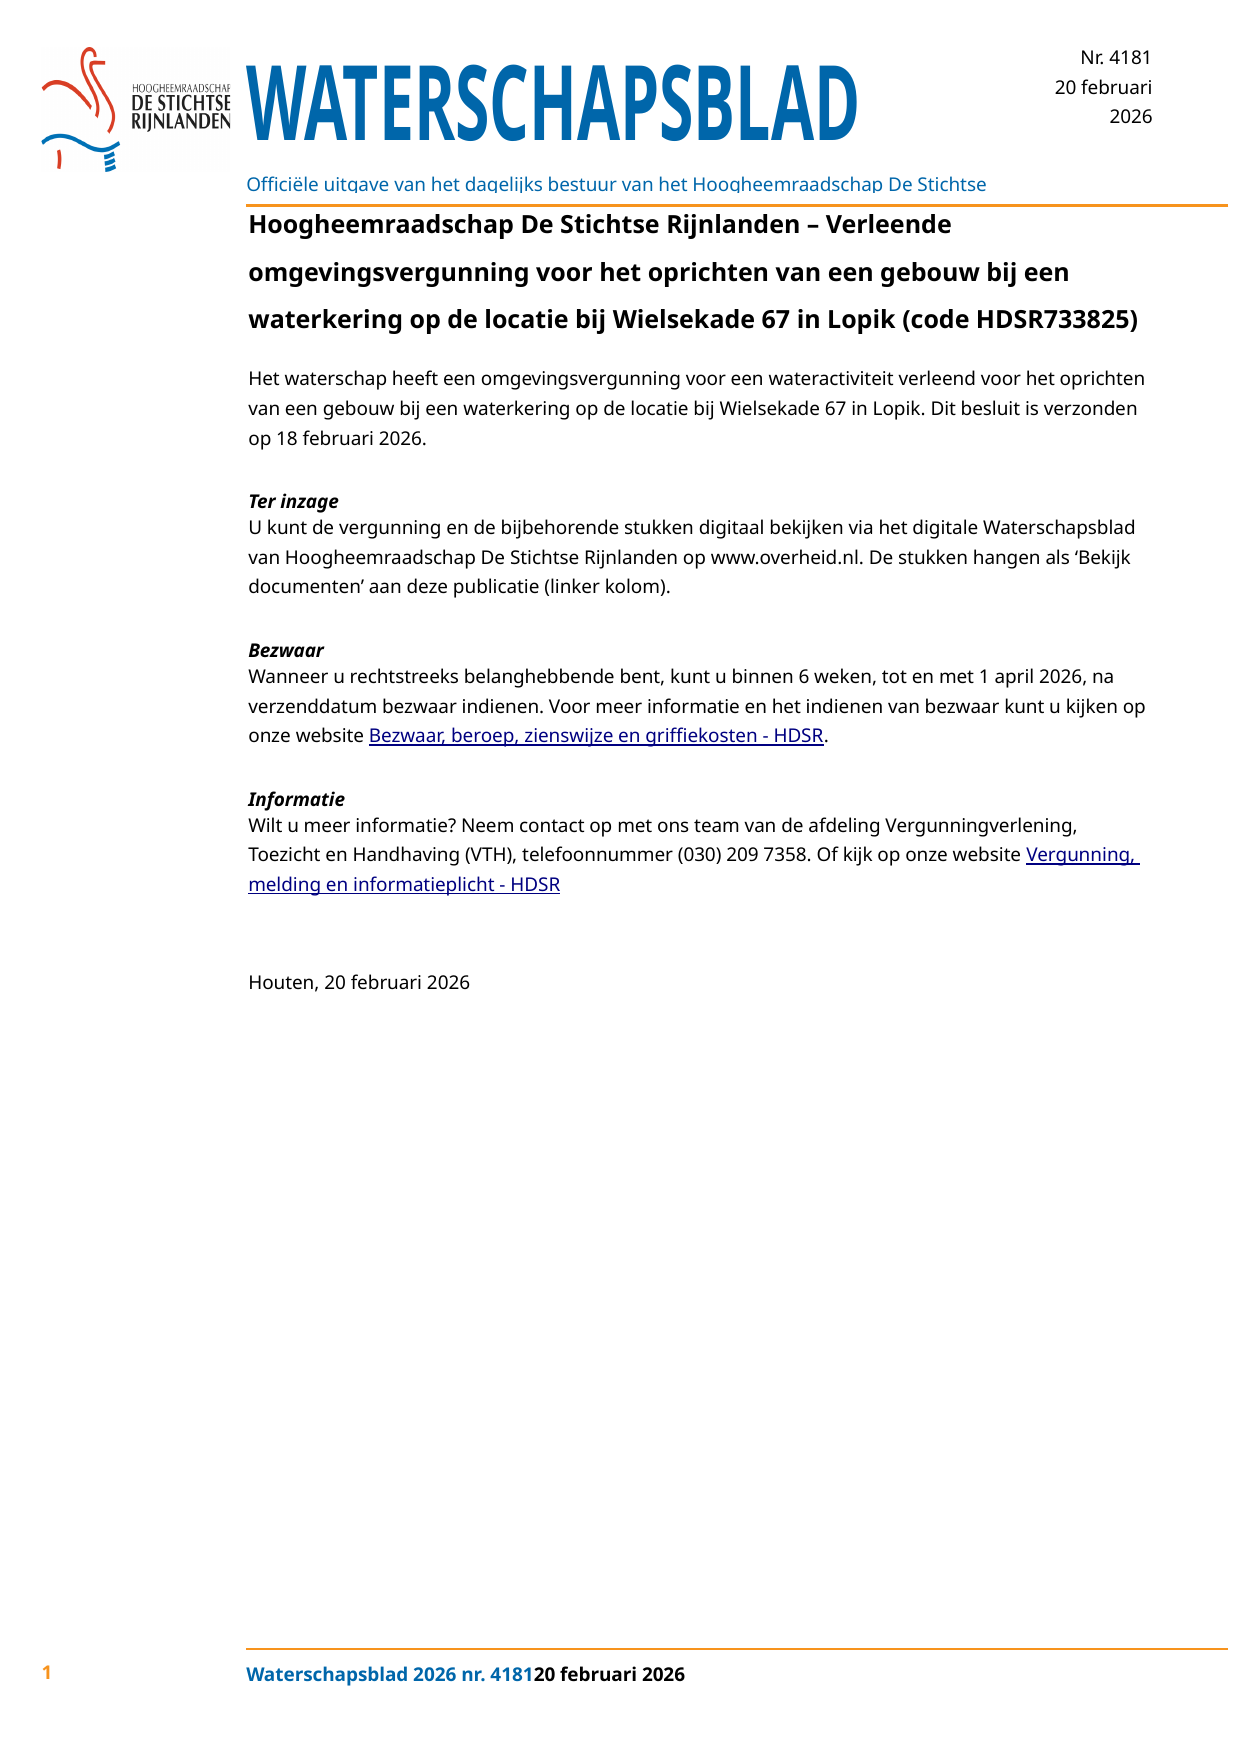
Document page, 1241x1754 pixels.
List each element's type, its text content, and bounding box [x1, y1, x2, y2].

text Het waterschap heeft een omgevingsvergunning voor een wateractiviteit verleend voor het oprichten van een gebouw bij een waterkering op de locatie bij Wielsekade 67 in Lopik. Dit besluit is verzonden op 18 februari 2026. [248, 366, 1152, 450]
text Ter inzage [248, 489, 1152, 514]
text Hoogheemraadschap De Stichtse Rijnlanden – Verleende omgevingsvergunning voor het oprichten van een gebouw bij een waterkering op de locatie bij Wielsekade 67 in Lopik (code HDSR733825) [248, 207, 1152, 336]
text Bezwaar [248, 637, 1152, 663]
text Informatie [248, 786, 1152, 812]
text U kunt de vergunning en de bijbehorende stukken digitaal bekijken via het digitale Waterschapsblad van Hoogheemraadschap De Stichtse Rijnlanden op www.overheid.nl. De stukken hangen als ‘Bekijk documenten’ aan deze publicatie (linker kolom). [248, 514, 1152, 599]
text Houten, 20 februari 2026 [248, 969, 1152, 995]
text Wanneer u rechtstreeks belanghebbende bent, kunt u binnen 6 weken, tot en met 1 april 2026, na verzenddatum bezwaar indienen. Voor meer informatie en het indienen van bezwaar kunt u kijken op onze website Bezwaar, beroep, zienswijze en griffiekosten - HDSR. [248, 663, 1152, 748]
text Wilt u meer informatie? Neem contact op met ons team van de afdeling Vergunningverlening, Toezicht en Handhaving (VTH), telefoonnummer (030) 209 7358. Of kijk op onze website Vergunning, melding en informatieplicht - HDSR [248, 812, 1152, 897]
picture [41, 47, 231, 172]
